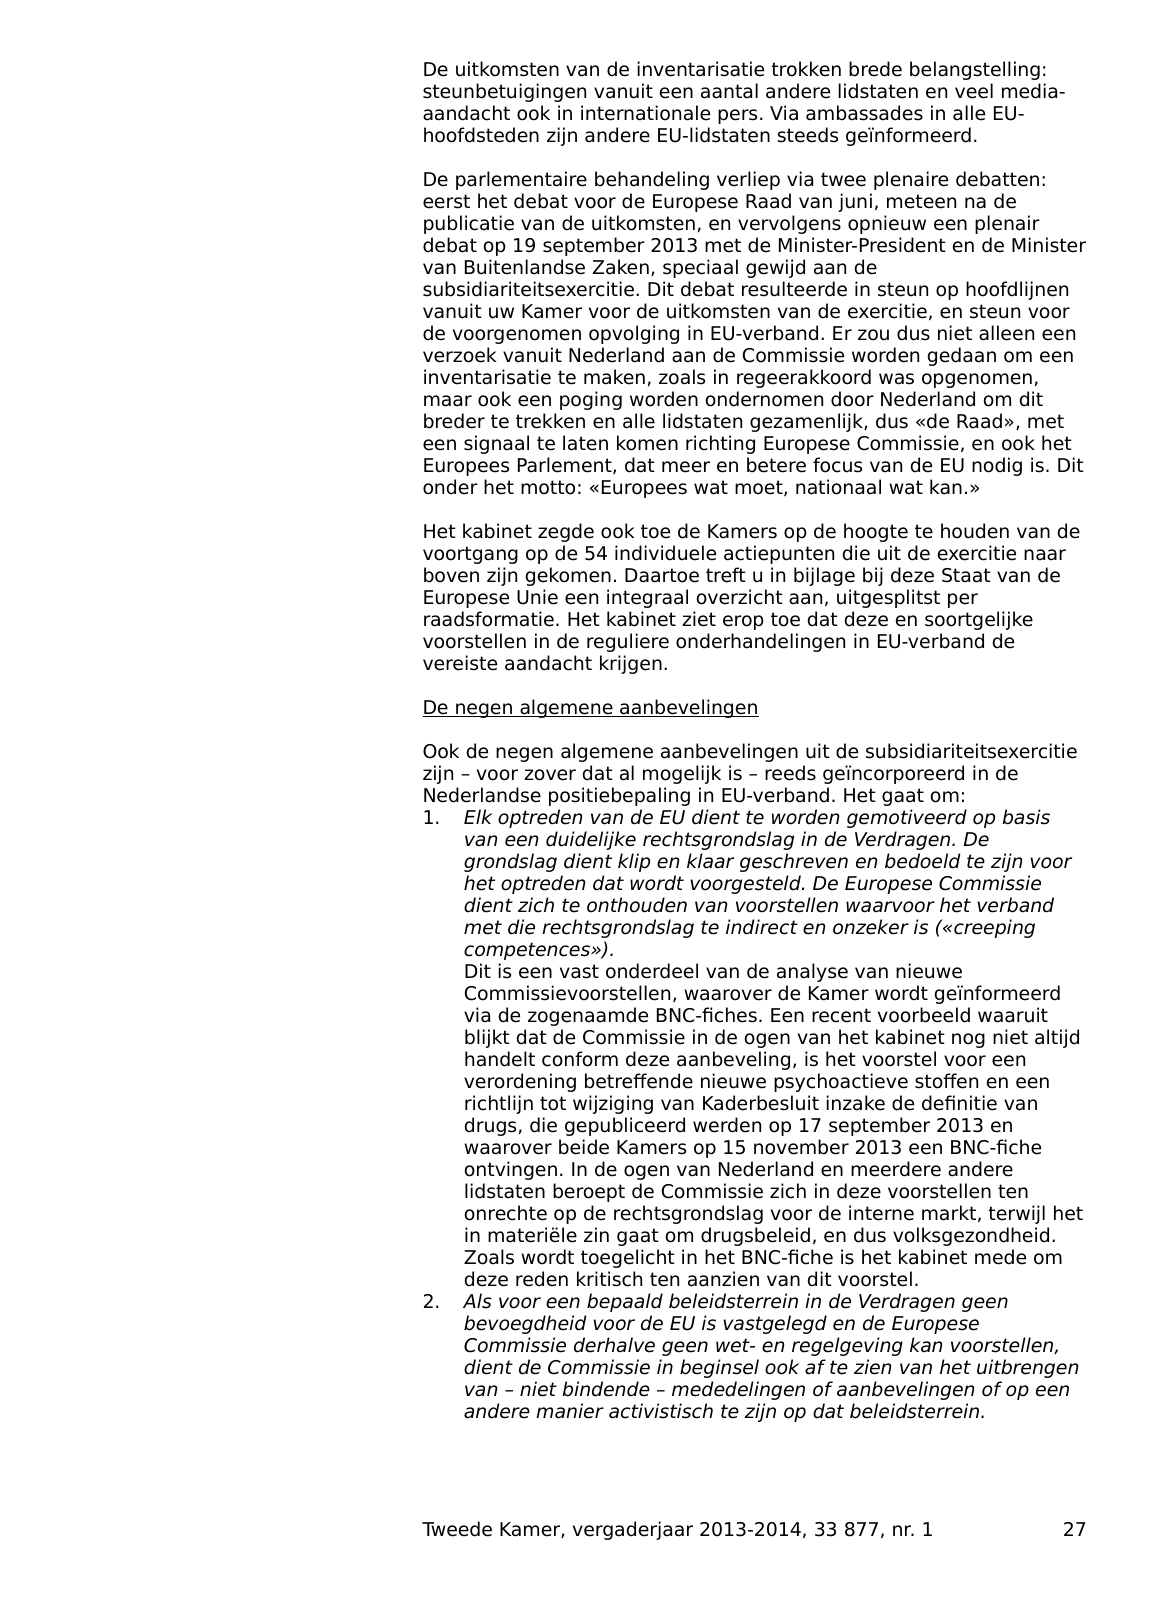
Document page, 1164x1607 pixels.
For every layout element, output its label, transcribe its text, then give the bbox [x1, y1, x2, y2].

text 1. Elk optreden van de EU dient te worden gemotiveerd op basis van een duidelijke rechtsgrondslag in de Verdragen. De grondslag dient klip en klaar geschreven en bedoeld te zijn voor het optreden dat wordt voorgesteld. De Europese Commissie dient zich te onthouden van voorstellen waarvoor het verband met die rechtsgrondslag te indirect en onzeker is («creeping competences»). [422, 807, 1087, 961]
text Dit is een vast onderdeel van de analyse van nieuwe Commissievoorstellen, waarover de Kamer wordt geïnformeerd via de zogenaamde BNC-fiches. Een recent voorbeeld waaruit blijkt dat de Commissie in de ogen van het kabinet nog niet altijd handelt conform deze aanbeveling, is het voorstel voor een verordening betreffende nieuwe psychoactieve stoffen en een richtlijn tot wijziging van Kaderbesluit inzake de definitie van drugs, die gepubliceerd werden op 17 september 2013 en waarover beide Kamers op 15 november 2013 een BNC-fiche ontvingen. In de ogen van Nederland en meerdere andere lidstaten beroept de Commissie zich in deze voorstellen ten onrechte op de rechtsgrondslag voor de interne markt, terwijl het in materiële zin gaat om drugsbeleid, en dus volksgezondheid. Zoals wordt toegelicht in het BNC-fiche is het kabinet mede om deze reden kritisch ten aanzien van dit voorstel. [464, 961, 1087, 1291]
subtitle De negen algemene aanbevelingen [422, 697, 1087, 719]
text Het kabinet zegde ook toe de Kamers op de hoogte te houden van de voortgang op de 54 individuele actiepunten die uit de exercitie naar boven zijn gekomen. Daartoe treft u in bijlage bij deze Staat van de Europese Unie een integraal overzicht aan, uitgesplitst per raadsformatie. Het kabinet ziet erop toe dat deze en soortgelijke voorstellen in de reguliere onderhandelingen in EU-verband de vereiste aandacht krijgen. [422, 521, 1087, 675]
text De uitkomsten van de inventarisatie trokken brede belangstelling: steunbetuigingen vanuit een aantal andere lidstaten en veel media-aandacht ook in internationale pers. Via ambassades in alle EU-hoofdsteden zijn andere EU-lidstaten steeds geïnformeerd. [422, 59, 1087, 147]
text De parlementaire behandeling verliep via twee plenaire debatten: eerst het debat voor de Europese Raad van juni, meteen na de publicatie van de uitkomsten, en vervolgens opnieuw een plenair debat op 19 september 2013 met de Minister-President en de Minister van Buitenlandse Zaken, speciaal gewijd aan de subsidiariteitsexercitie. Dit debat resulteerde in steun op hoofdlijnen vanuit uw Kamer voor de uitkomsten van de exercitie, en steun voor de voorgenomen opvolging in EU-verband. Er zou dus niet alleen een verzoek vanuit Nederland aan de Commissie worden gedaan om een inventarisatie te maken, zoals in regeerakkoord was opgenomen, maar ook een poging worden ondernomen door Nederland om dit breder te trekken en alle lidstaten gezamenlijk, dus «de Raad», met een signaal te laten komen richting Europese Commissie, en ook het Europees Parlement, dat meer en betere focus van de EU nodig is. Dit onder het motto: «Europees wat moet, nationaal wat kan.» [422, 169, 1087, 499]
text 2. Als voor een bepaald beleidsterrein in de Verdragen geen bevoegdheid voor de EU is vastgelegd en de Europese Commissie derhalve geen wet- en regelgeving kan voorstellen, dient de Commissie in beginsel ook af te zien van het uitbrengen van – niet bindende – mededelingen of aanbevelingen of op een andere manier activistisch te zijn op dat beleidsterrein. [422, 1291, 1087, 1423]
text Ook de negen algemene aanbevelingen uit de subsidiariteitsexercitie zijn – voor zover dat al mogelijk is – reeds geïncorporeerd in de Nederlandse positiebepaling in EU-verband. Het gaat om: [422, 741, 1087, 807]
